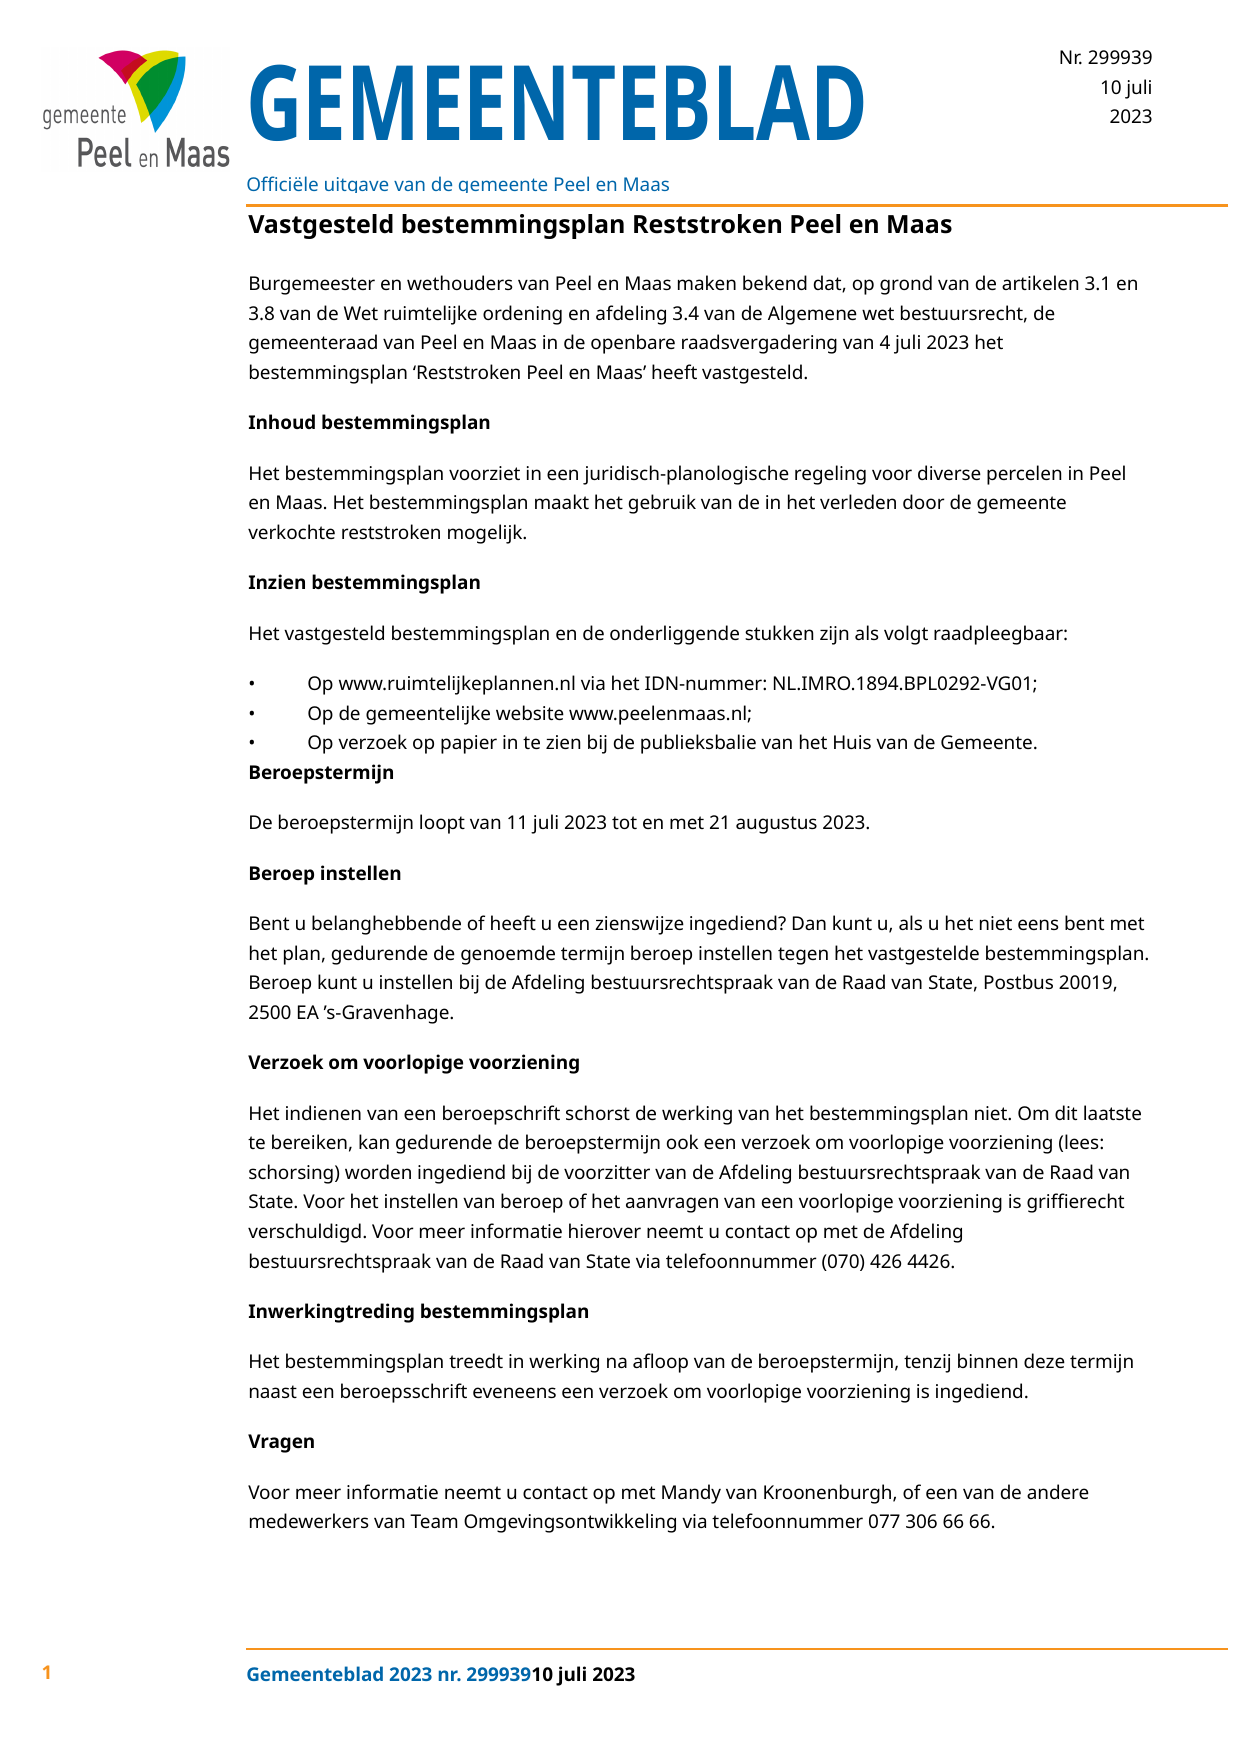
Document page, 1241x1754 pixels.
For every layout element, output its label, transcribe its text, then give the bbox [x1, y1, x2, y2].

text Het bestemmingsplan voorziet in een juridisch-planologische regeling voor diverse percelen in Peel en Maas. Het bestemmingsplan maakt het gebruik van de in het verleden door de gemeente verkochte reststroken mogelijk. [248, 460, 1152, 545]
text Burgemeester en wethouders van Peel en Maas maken bekend dat, op grond van de artikelen 3.1 en 3.8 van de Wet ruimtelijke ordening en afdeling 3.4 van de Algemene wet bestuursrecht, de gemeenteraad van Peel en Maas in de openbare raadsvergadering van 4 juli 2023 het bestemmingsplan ‘Reststroken Peel en Maas’ heeft vastgesteld. [248, 270, 1152, 385]
text Voor meer informatie neemt u contact op met Mandy van Kroonenburgh, of een van de andere medewerkers van Team Omgevingsontwikkeling via telefoonnummer 077 306 66 66. [248, 1479, 1152, 1534]
text Het indienen van een beroepschrift schorst de werking van het bestemmingsplan niet. Om dit laatste te bereiken, kan gedurende de beroepstermijn ook een verzoek om voorlopige voorziening (lees: schorsing) worden ingediend bij de voorzitter van de Afdeling bestuursrechtspraak van de Raad van State. Voor het instellen van beroep of het aanvragen van een voorlopige voorziening is griffierecht verschuldigd. Voor meer informatie hierover neemt u contact op met de Afdeling bestuursrechtspraak van de Raad van State via telefoonnummer (070) 426 4426. [248, 1100, 1152, 1273]
text Bent u belanghebbende of heeft u een zienswijze ingediend? Dan kunt u, als u het niet eens bent met het plan, gedurende de genoemde termijn beroep instellen tegen het vastgestelde bestemmingsplan. Beroep kunt u instellen bij de Afdeling bestuursrechtspraak van de Raad van State, Postbus 20019, 2500 EA ’s-Gravenhage. [248, 910, 1152, 1025]
text Vragen [248, 1429, 1152, 1454]
text Vastgesteld bestemmingsplan Reststroken Peel en Maas [248, 207, 1152, 241]
list Op www.ruimtelijkeplannen.nl via het IDN-nummer: NL.IMRO.1894.BPL0292-VG01; [248, 670, 1152, 696]
text Het vastgesteld bestemmingsplan en de onderliggende stukken zijn als volgt raadpleegbaar: [248, 620, 1152, 646]
list Op verzoek op papier in te zien bij de publieksbalie van het Huis van de Gemeente. [248, 729, 1152, 755]
text Inhoud bestemmingsplan [248, 409, 1152, 435]
text Inwerkingtreding bestemmingsplan [248, 1298, 1152, 1324]
text De beroepstermijn loopt van 11 juli 2023 tot en met 21 augustus 2023. [248, 809, 1152, 835]
text Inzien bestemmingsplan [248, 569, 1152, 595]
text Verzoek om voorlopige voorziening [248, 1049, 1152, 1075]
text Beroepstermijn [248, 759, 1152, 785]
text Het bestemmingsplan treedt in werking na afloop van de beroepstermijn, tenzij binnen deze termijn naast een beroepsschrift eveneens een verzoek om voorlopige voorziening is ingediend. [248, 1349, 1152, 1404]
text Beroep instellen [248, 860, 1152, 886]
list Op de gemeentelijke website www.peelenmaas.nl; [248, 700, 1152, 726]
picture [41, 47, 231, 172]
